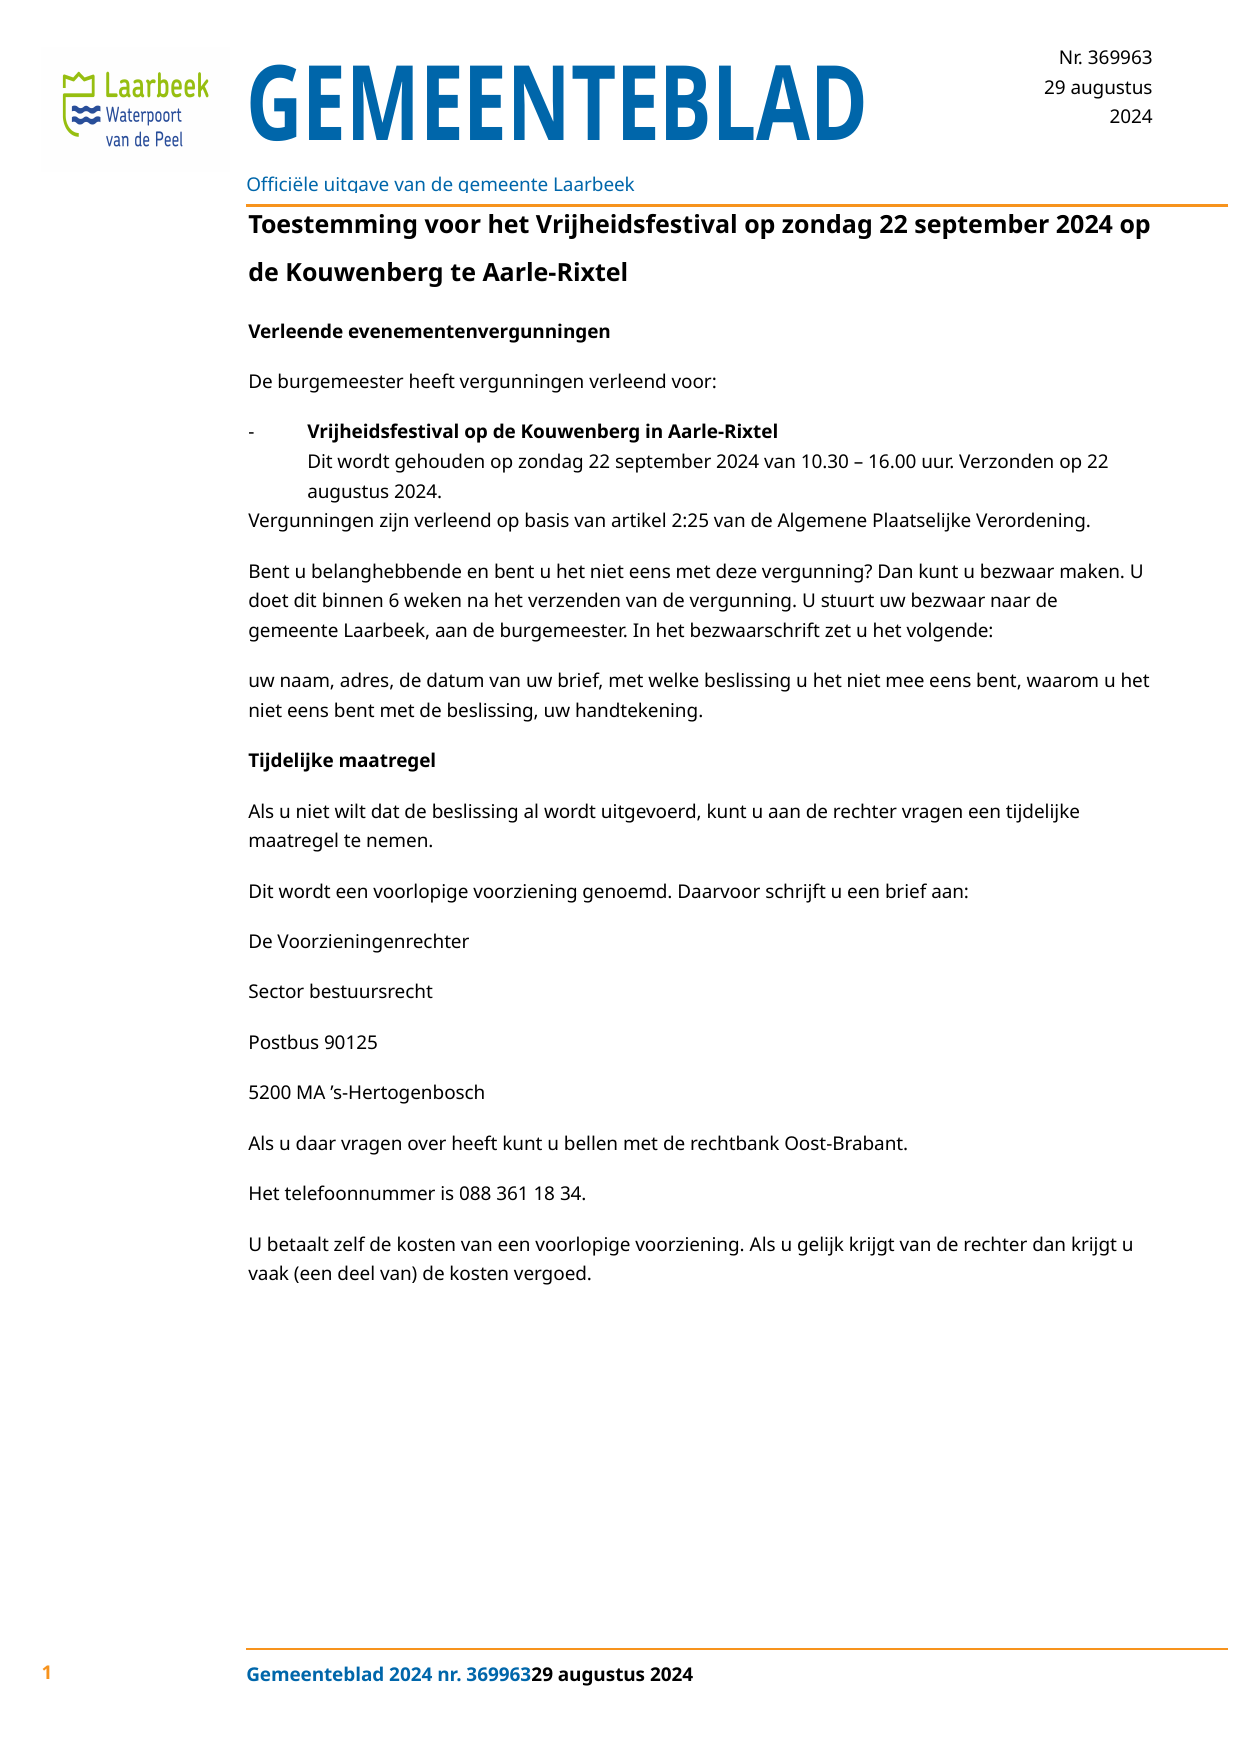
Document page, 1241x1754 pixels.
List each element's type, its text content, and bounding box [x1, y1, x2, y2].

text De Voorzieningenrechter [248, 928, 1152, 954]
text Toestemming voor het Vrijheidsfestival op zondag 22 september 2024 op de Kouwenberg te Aarle-Rixtel [248, 207, 1152, 288]
picture [41, 47, 231, 172]
text Verleende evenementenvergunningen [248, 318, 1152, 344]
text U betaalt zelf de kosten van een voorlopige voorziening. Als u gelijk krijgt van de rechter dan krijgt u vaak (een deel van) de kosten vergoed. [248, 1231, 1152, 1286]
list Vrijheidsfestival op de Kouwenberg in Aarle-Rixtel [248, 419, 1152, 444]
text Sector bestuursrecht [248, 979, 1152, 1004]
text Tijdelijke maatregel [248, 747, 1152, 773]
text De burgemeester heeft vergunningen verleend voor: [248, 368, 1152, 394]
text Vergunningen zijn verleend op basis van artikel 2:25 van de Algemene Plaatselijke Verordening. [248, 507, 1152, 533]
text Postbus 90125 [248, 1029, 1152, 1055]
text Het telefoonnummer is 088 361 18 34. [248, 1180, 1152, 1206]
text Als u niet wilt dat de beslissing al wordt uitgevoerd, kunt u aan de rechter vragen een tijdelijke maatregel te nemen. [248, 798, 1152, 853]
text Bent u belanghebbende en bent u het niet eens met deze vergunning? Dan kunt u bezwaar maken. U doet dit binnen 6 weken na het verzenden van de vergunning. U stuurt uw bezwaar naar de gemeente Laarbeek, aan de burgemeester. In het bezwaarschrift zet u het volgende: [248, 558, 1152, 643]
text uw naam, adres, de datum van uw brief, met welke beslissing u het niet mee eens bent, waarom u het niet eens bent met de beslissing, uw handtekening. [248, 667, 1152, 723]
text 5200 MA ’s-Hertogenbosch [248, 1079, 1152, 1105]
list Dit wordt gehouden op zondag 22 september 2024 van 10.30 – 16.00 uur. Verzonden op 22 augustus 2024. [248, 448, 1152, 504]
text Dit wordt een voorlopige voorziening genoemd. Daarvoor schrijft u een brief aan: [248, 878, 1152, 904]
text Als u daar vragen over heeft kunt u bellen met de rechtbank Oost-Brabant. [248, 1130, 1152, 1156]
